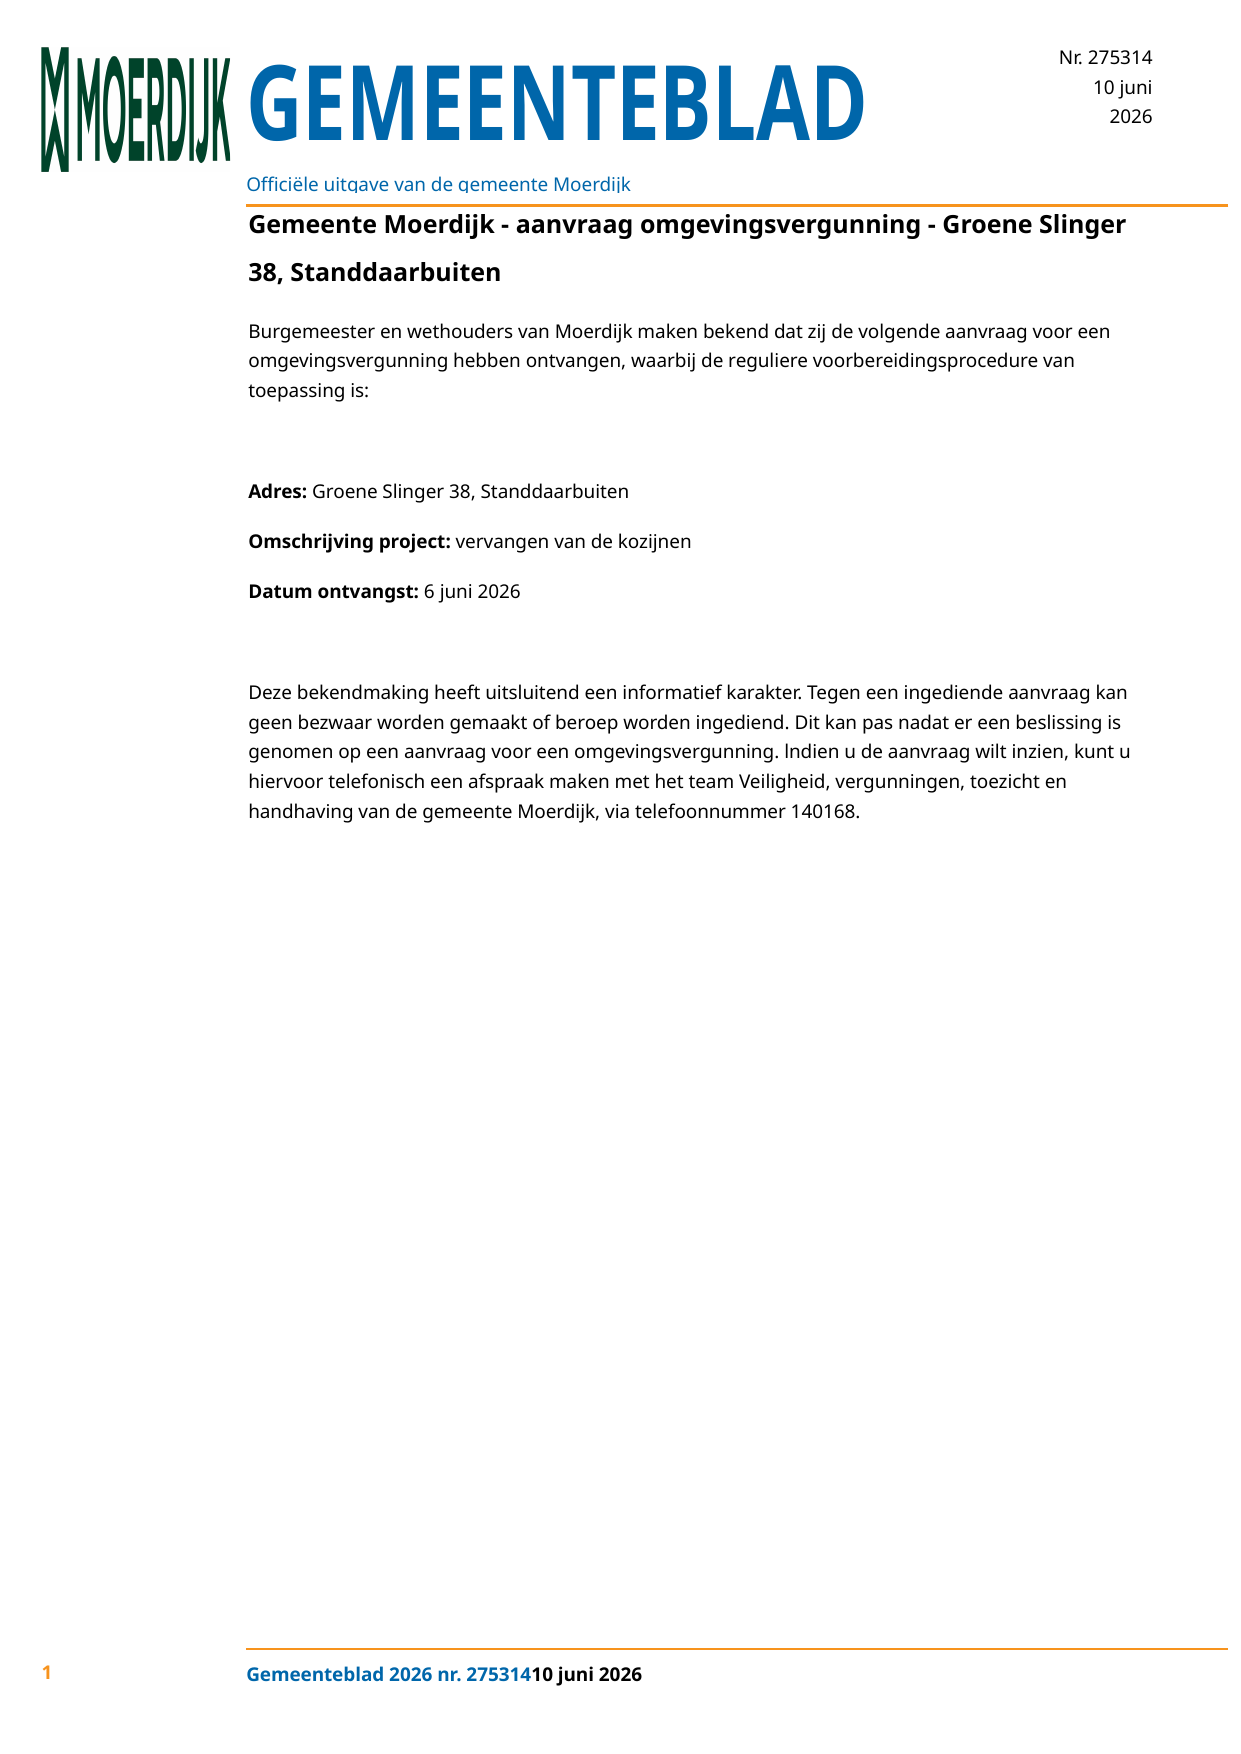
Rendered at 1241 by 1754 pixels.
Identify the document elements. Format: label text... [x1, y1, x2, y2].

text Deze bekendmaking heeft uitsluitend een informatief karakter. Tegen een ingediende aanvraag kan geen bezwaar worden gemaakt of beroep worden ingediend. Dit kan pas nadat er een beslissing is genomen op een aanvraag voor een omgevingsvergunning. lndien u de aanvraag wilt inzien, kunt u hiervoor telefonisch een afspraak maken met het team Veiligheid, vergunningen, toezicht en handhaving van de gemeente Moerdijk, via telefoonnummer 140168. [248, 679, 1152, 824]
text Omschrijving project: vervangen van de kozijnen [248, 528, 1152, 554]
text Gemeente Moerdijk - aanvraag omgevingsvergunning - Groene Slinger 38, Standdaarbuiten [248, 207, 1152, 288]
text Datum ontvangst: 6 juni 2026 [248, 579, 1152, 604]
text Burgemeester en wethouders van Moerdijk maken bekend dat zij de volgende aanvraag voor een omgevingsvergunning hebben ontvangen, waarbij de reguliere voorbereidingsprocedure van toepassing is: [248, 318, 1152, 403]
picture [41, 47, 231, 172]
text Adres: Groene Slinger 38, Standdaarbuiten [248, 478, 1152, 504]
